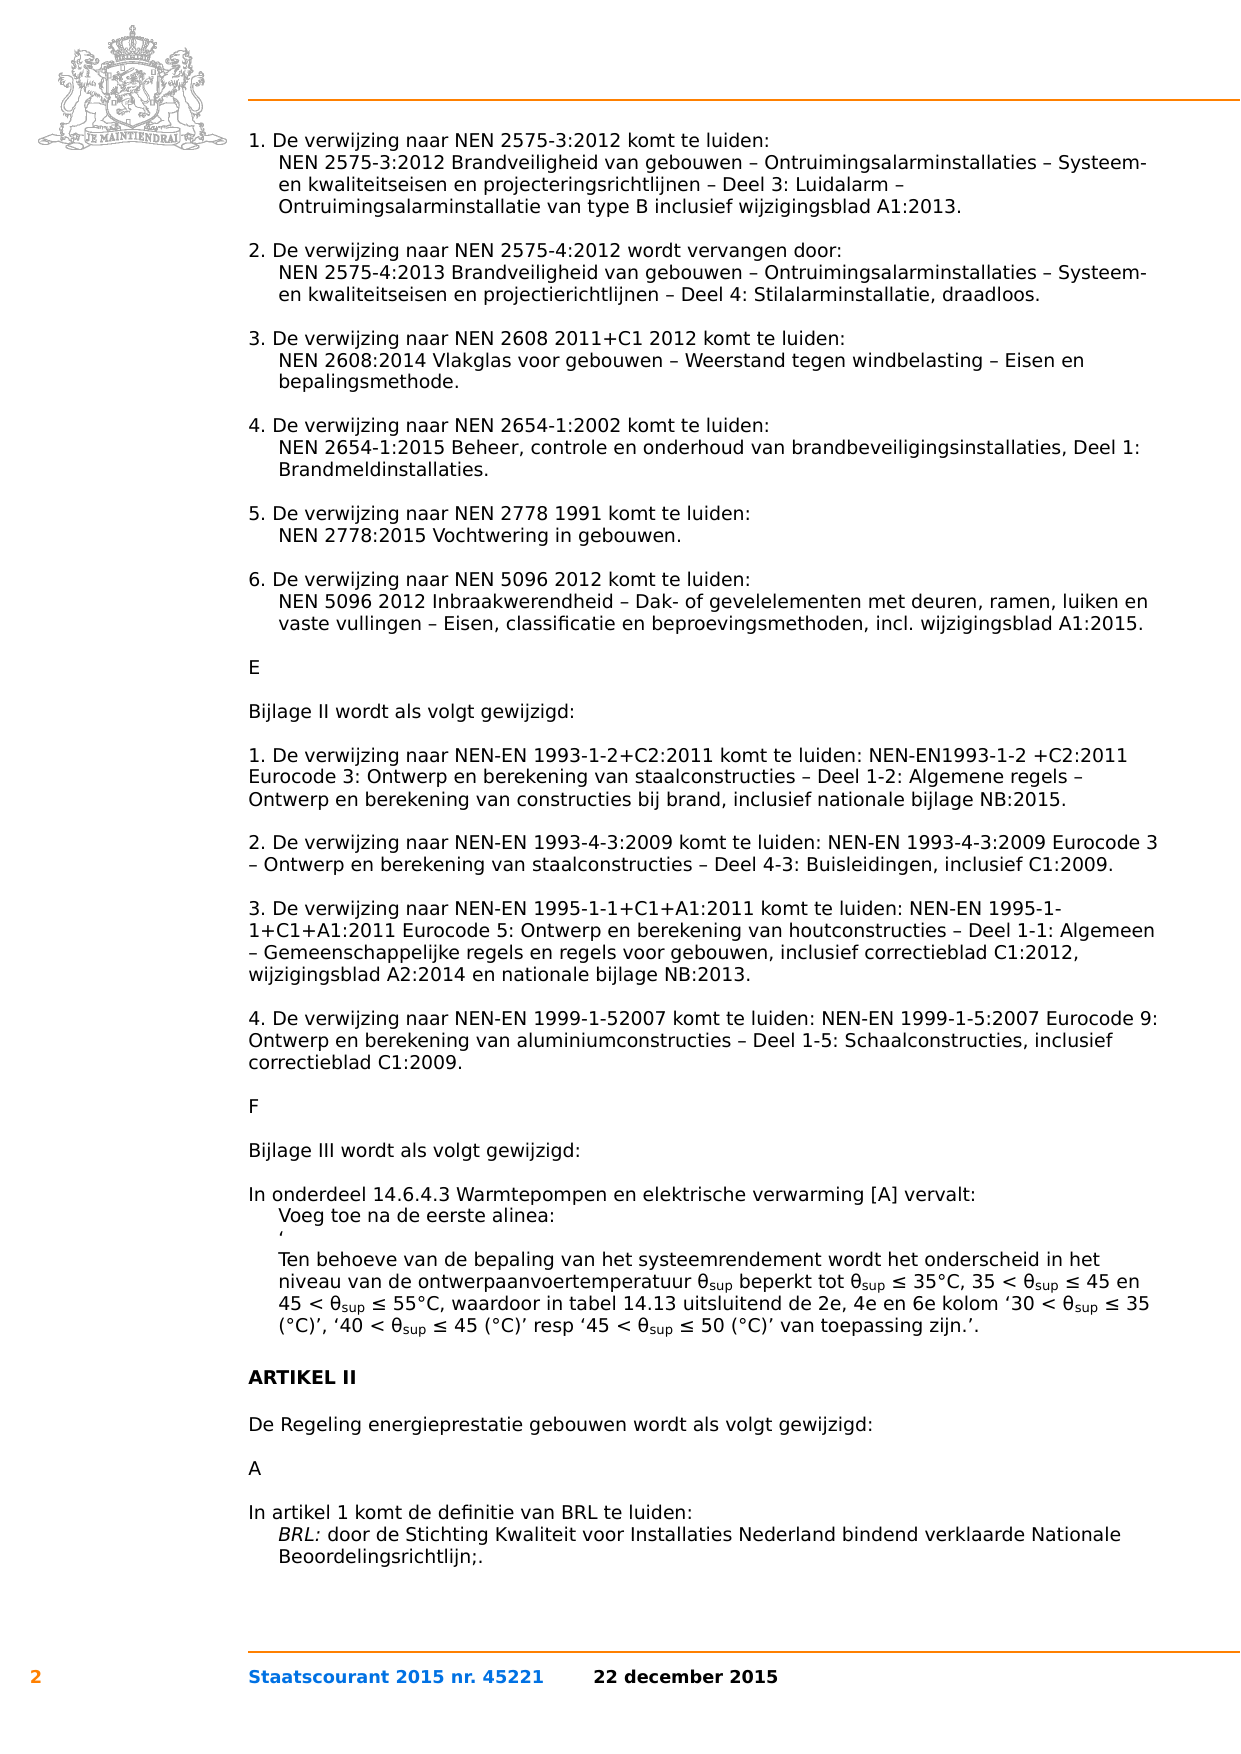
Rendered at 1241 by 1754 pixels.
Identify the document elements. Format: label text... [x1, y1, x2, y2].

text In artikel 1 komt de definitie van BRL te luiden: [248, 1502, 1163, 1524]
text NEN 2778:2015 Vochtwering in gebouwen. [278, 525, 1163, 547]
text F [248, 1096, 1163, 1118]
text A [248, 1458, 1163, 1480]
text NEN 5096 2012 Inbraakwerendheid – Dak- of gevelelementen met deuren, ramen, luiken en vaste vullingen – Eisen, classificatie en beproevingsmethoden, incl. wijzigingsblad A1:2015. [278, 591, 1163, 635]
text 3. De verwijzing naar NEN-EN 1995-1-1+C1+A1:2011 komt te luiden: NEN-EN 1995-1-1+C1+A1:2011 Eurocode 5: Ontwerp en berekening van houtconstructies – Deel 1-1: Algemeen – Gemeenschappelijke regels en regels voor gebouwen, inclusief correctieblad C1:2012, wijzigingsblad A2:2014 en nationale bijlage NB:2013. [248, 898, 1163, 986]
text NEN 2654-1:2015 Beheer, controle en onderhoud van brandbeveiligingsinstallaties, Deel 1: Brandmeldinstallaties. [278, 437, 1163, 481]
subtitle ARTIKEL II [248, 1367, 1163, 1389]
text ‘ [278, 1227, 1163, 1249]
text De Regeling energieprestatie gebouwen wordt als volgt gewijzigd: [248, 1414, 1163, 1436]
text NEN 2575-4:2013 Brandveiligheid van gebouwen – Ontruimingsalarminstallaties – Systeem- en kwaliteitseisen en projectierichtlijnen – Deel 4: Stilalarminstallatie, draadloos. [278, 262, 1163, 306]
text 5. De verwijzing naar NEN 2778 1991 komt te luiden: [248, 503, 1163, 525]
text Ten behoeve van de bepaling van het systeemrendement wordt het onderscheid in het niveau van de ontwerpaanvoertemperatuur θsup beperkt tot θsup ≤ 35°C, 35 < θsup ≤ 45 en 45 < θsup ≤ 55°C, waardoor in tabel 14.13 uitsluitend de 2e, 4e en 6e kolom ‘30 < θsup ≤ 35 (°C)’, ‘40 < θsup ≤ 45 (°C)’ resp ‘45 < θsup ≤ 50 (°C)’ van toepassing zijn.’. [278, 1249, 1163, 1337]
text 2. De verwijzing naar NEN-EN 1993-4-3:2009 komt te luiden: NEN-EN 1993-4-3:2009 Eurocode 3 – Ontwerp en berekening van staalconstructies – Deel 4-3: Buisleidingen, inclusief C1:2009. [248, 832, 1163, 876]
text Bijlage II wordt als volgt gewijzigd: [248, 701, 1163, 723]
text 6. De verwijzing naar NEN 5096 2012 komt te luiden: [248, 569, 1163, 591]
text NEN 2575-3:2012 Brandveiligheid van gebouwen – Ontruimingsalarminstallaties – Systeem- en kwaliteitseisen en projecteringsrichtlijnen – Deel 3: Luidalarm – Ontruimingsalarminstallatie van type B inclusief wijzigingsblad A1:2013. [278, 152, 1163, 218]
text 3. De verwijzing naar NEN 2608 2011+C1 2012 komt te luiden: [248, 327, 1163, 349]
text Bijlage III wordt als volgt gewijzigd: [248, 1139, 1163, 1162]
text 4. De verwijzing naar NEN-EN 1999-1-52007 komt te luiden: NEN-EN 1999-1-5:2007 Eurocode 9: Ontwerp en berekening van aluminiumconstructies – Deel 1-5: Schaalconstructies, inclusief correctieblad C1:2009. [248, 1008, 1163, 1074]
text In onderdeel 14.6.4.3 Warmtepompen en elektrische verwarming [A] vervalt: [248, 1183, 1163, 1205]
text 1. De verwijzing naar NEN 2575-3:2012 komt te luiden: [248, 130, 1163, 152]
text Voeg toe na de eerste alinea: [278, 1205, 1163, 1227]
text 2. De verwijzing naar NEN 2575-4:2012 wordt vervangen door: [248, 240, 1163, 262]
picture [38, 25, 227, 150]
text BRL: door de Stichting Kwaliteit voor Installaties Nederland bindend verklaarde Nationale Beoordelingsrichtlijn;. [278, 1524, 1163, 1568]
text 4. De verwijzing naar NEN 2654-1:2002 komt te luiden: [248, 415, 1163, 437]
text E [248, 657, 1163, 679]
text NEN 2608:2014 Vlakglas voor gebouwen – Weerstand tegen windbelasting – Eisen en bepalingsmethode. [278, 349, 1163, 393]
text 1. De verwijzing naar NEN-EN 1993-1-2+C2:2011 komt te luiden: NEN-EN1993-1-2 +C2:2011 Eurocode 3: Ontwerp en berekening van staalconstructies – Deel 1-2: Algemene regels – Ontwerp en berekening van constructies bij brand, inclusief nationale bijlage NB:2015. [248, 744, 1163, 810]
